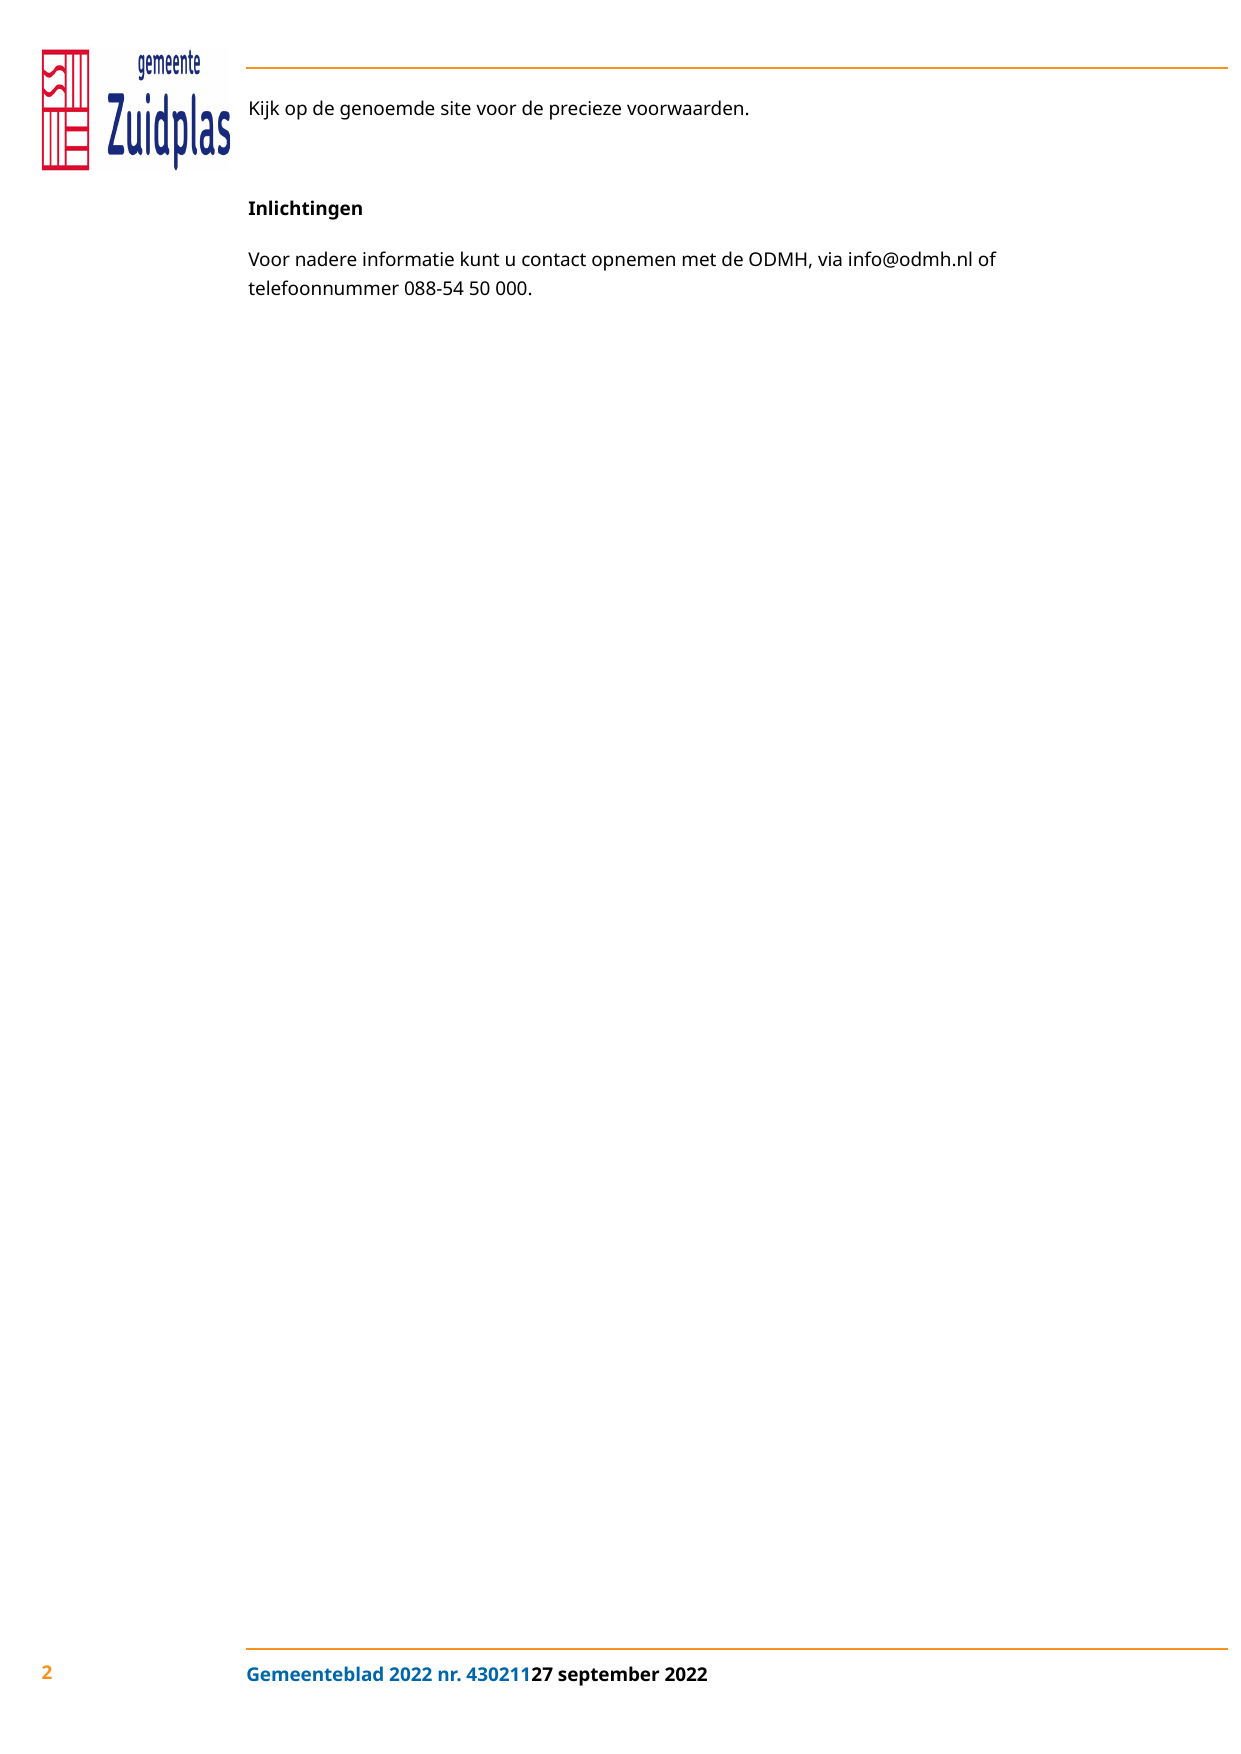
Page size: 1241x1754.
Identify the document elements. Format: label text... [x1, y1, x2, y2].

text Kijk op de genoemde site voor de precieze voorwaarden. [248, 95, 1152, 121]
picture [41, 47, 231, 172]
text Inlichtingen [248, 196, 1152, 221]
text Voor nadere informatie kunt u contact opnemen met de ODMH, via info@odmh.nl of telefoonnummer 088-54 50 000. [248, 246, 1152, 301]
